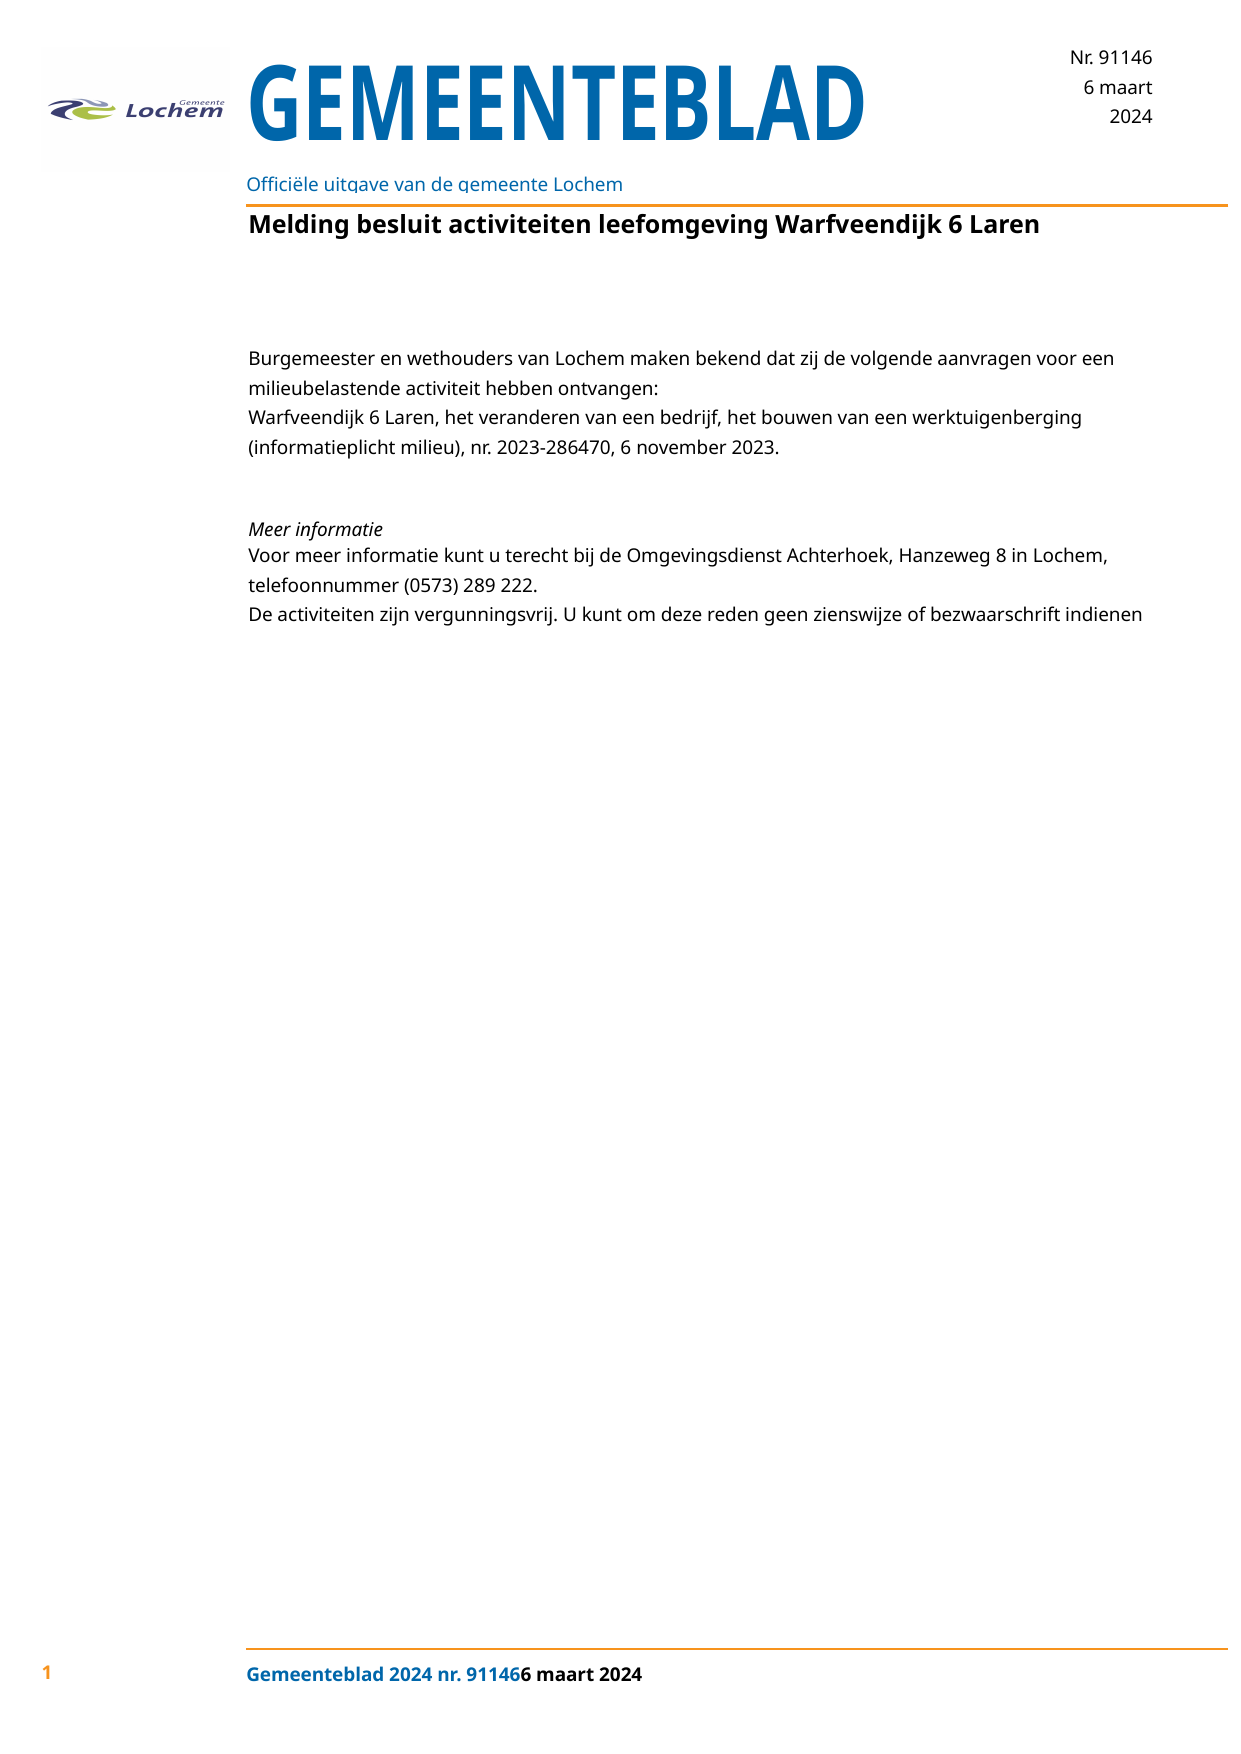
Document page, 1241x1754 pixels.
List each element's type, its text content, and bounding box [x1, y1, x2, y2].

text Burgemeester en wethouders van Lochem maken bekend dat zij de volgende aanvragen voor een milieubelastende activiteit hebben ontvangen: [248, 345, 1152, 401]
text De activiteiten zijn vergunningsvrij. U kunt om deze reden geen zienswijze of bezwaarschrift indienen [248, 601, 1152, 627]
text Voor meer informatie kunt u terecht bij de Omgevingsdienst Achterhoek, Hanzeweg 8 in Lochem, telefoonnummer (0573) 289 222. [248, 542, 1152, 597]
text Meer informatie [248, 516, 1152, 542]
picture [41, 47, 231, 172]
text Melding besluit activiteiten leefomgeving Warfveendijk 6 Laren [248, 207, 1152, 241]
text Warfveendijk 6 Laren, het veranderen van een bedrijf, het bouwen van een werktuigenberging (informatieplicht milieu), nr. 2023-286470, 6 november 2023. [248, 404, 1152, 460]
